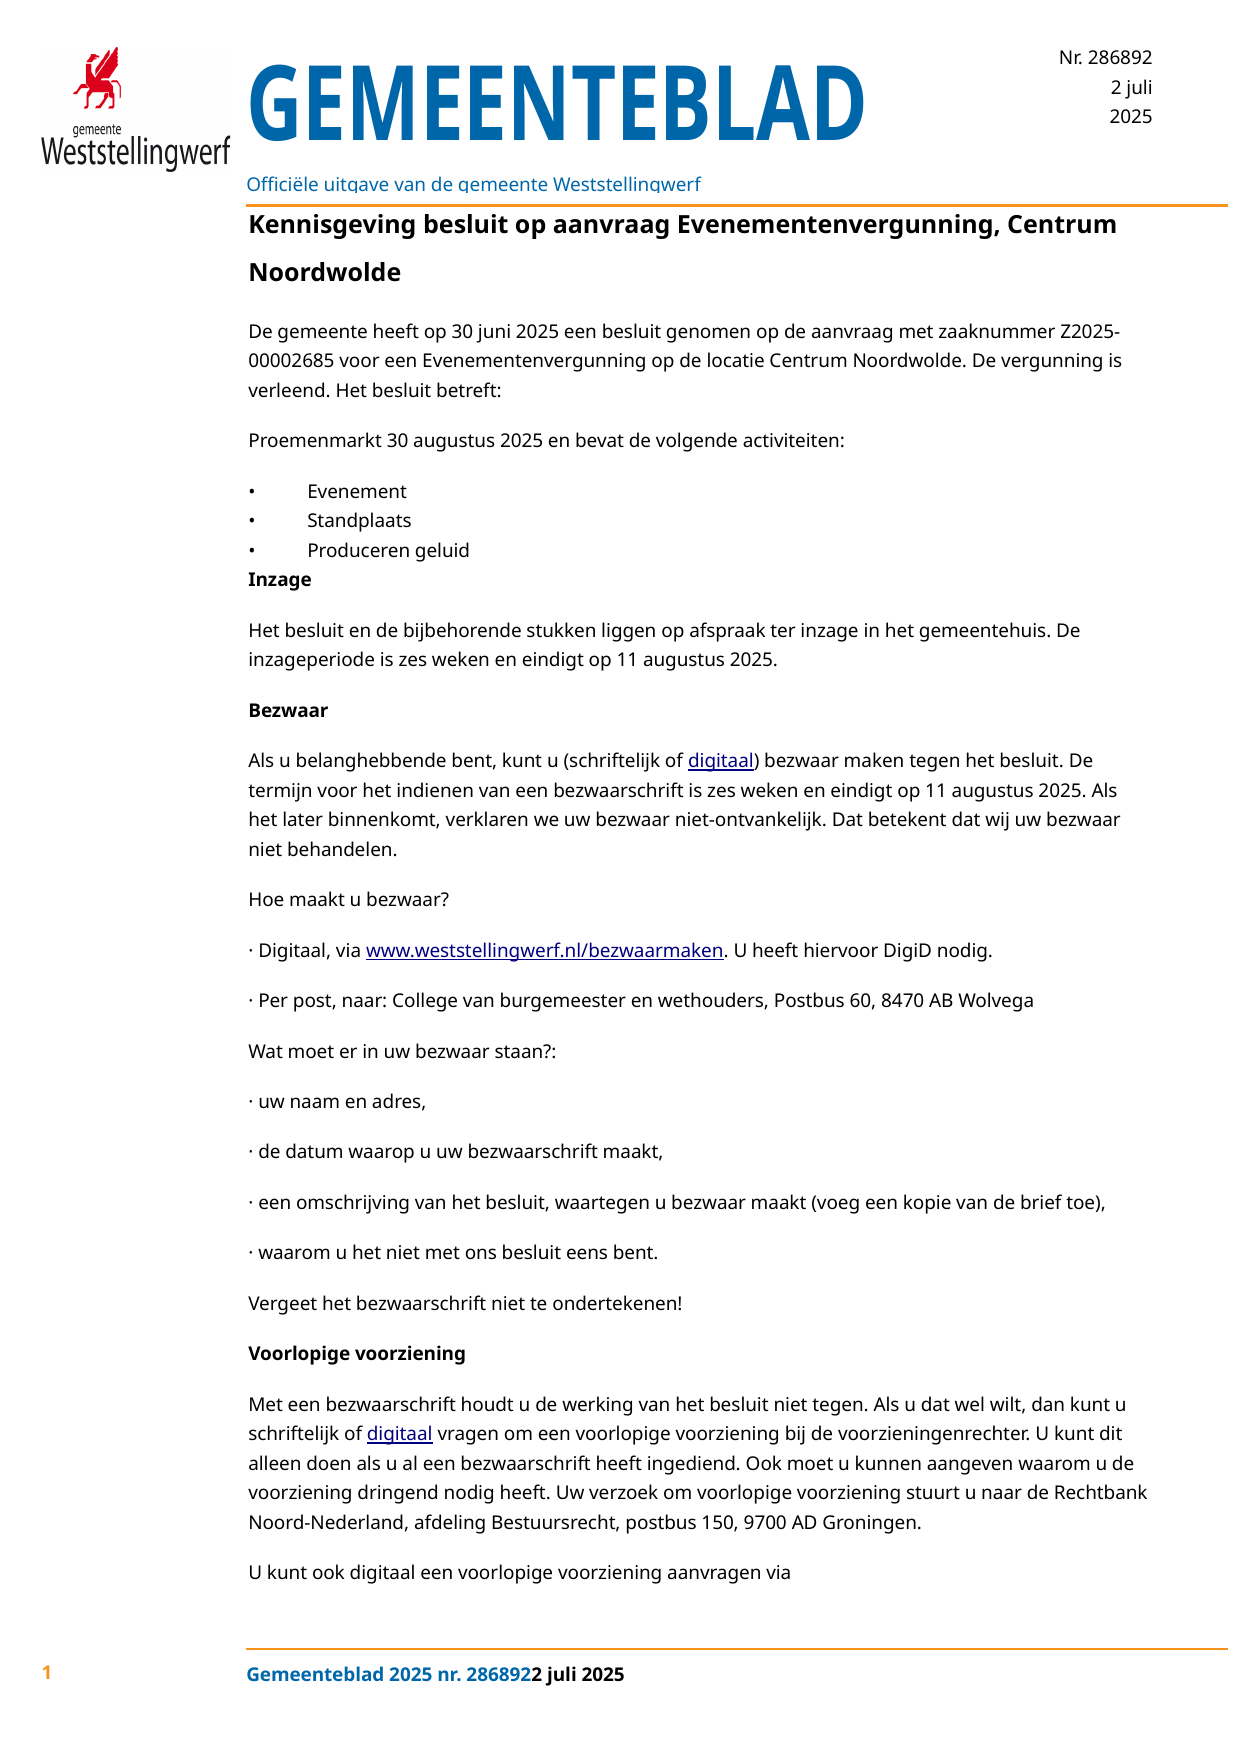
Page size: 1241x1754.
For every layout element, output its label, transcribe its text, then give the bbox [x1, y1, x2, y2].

text U kunt ook digitaal een voorlopige voorziening aanvragen via [248, 1559, 1152, 1585]
picture [41, 47, 231, 172]
text · uw naam en adres, [248, 1088, 1152, 1114]
text · Digitaal, via www.weststellingwerf.nl/bezwaarmaken. U heeft hiervoor DigiD nodig. [248, 937, 1152, 963]
text Wat moet er in uw bezwaar staan?: [248, 1038, 1152, 1064]
text Met een bezwaarschrift houdt u de werking van het besluit niet tegen. Als u dat wel wilt, dan kunt u schriftelijk of digitaal vragen om een voorlopige voorziening bij de voorzieningenrechter. U kunt dit alleen doen als u al een bezwaarschrift heeft ingediend. Ook moet u kunnen aangeven waarom u de voorziening dringend nodig heeft. Uw verzoek om voorlopige voorziening stuurt u naar de Rechtbank Noord-Nederland, afdeling Bestuursrecht, postbus 150, 9700 AD Groningen. [248, 1391, 1152, 1535]
list Evenement [248, 478, 1152, 504]
text Hoe maakt u bezwaar? [248, 887, 1152, 912]
text Kennisgeving besluit op aanvraag Evenementenvergunning, Centrum Noordwolde [248, 207, 1152, 288]
text Inzage [248, 567, 1152, 592]
text Bezwaar [248, 697, 1152, 723]
text Als u belanghebbende bent, kunt u (schriftelijk of digitaal) bezwaar maken tegen het besluit. De termijn voor het indienen van een bezwaarschrift is zes weken en eindigt op 11 augustus 2025. Als het later binnenkomt, verklaren we uw bezwaar niet-ontvankelijk. Dat betekent dat wij uw bezwaar niet behandelen. [248, 747, 1152, 862]
text Het besluit en de bijbehorende stukken liggen op afspraak ter inzage in het gemeentehuis. De inzageperiode is zes weken en eindigt op 11 augustus 2025. [248, 617, 1152, 672]
list Standplaats [248, 507, 1152, 533]
text · Per post, naar: College van burgemeester en wethouders, Postbus 60, 8470 AB Wolvega [248, 987, 1152, 1013]
text · waarom u het niet met ons besluit eens bent. [248, 1239, 1152, 1265]
text Proemenmarkt 30 augustus 2025 en bevat de volgende activiteiten: [248, 427, 1152, 453]
list Produceren geluid [248, 537, 1152, 563]
text · de datum waarop u uw bezwaarschrift maakt, [248, 1139, 1152, 1164]
text De gemeente heeft op 30 juni 2025 een besluit genomen op de aanvraag met zaaknummer Z2025-00002685 voor een Evenementenvergunning op de locatie Centrum Noordwolde. De vergunning is verleend. Het besluit betreft: [248, 318, 1152, 403]
text · een omschrijving van het besluit, waartegen u bezwaar maakt (voeg een kopie van de brief toe), [248, 1189, 1152, 1215]
text Vergeet het bezwaarschrift niet te ondertekenen! [248, 1290, 1152, 1316]
text Voorlopige voorziening [248, 1340, 1152, 1366]
